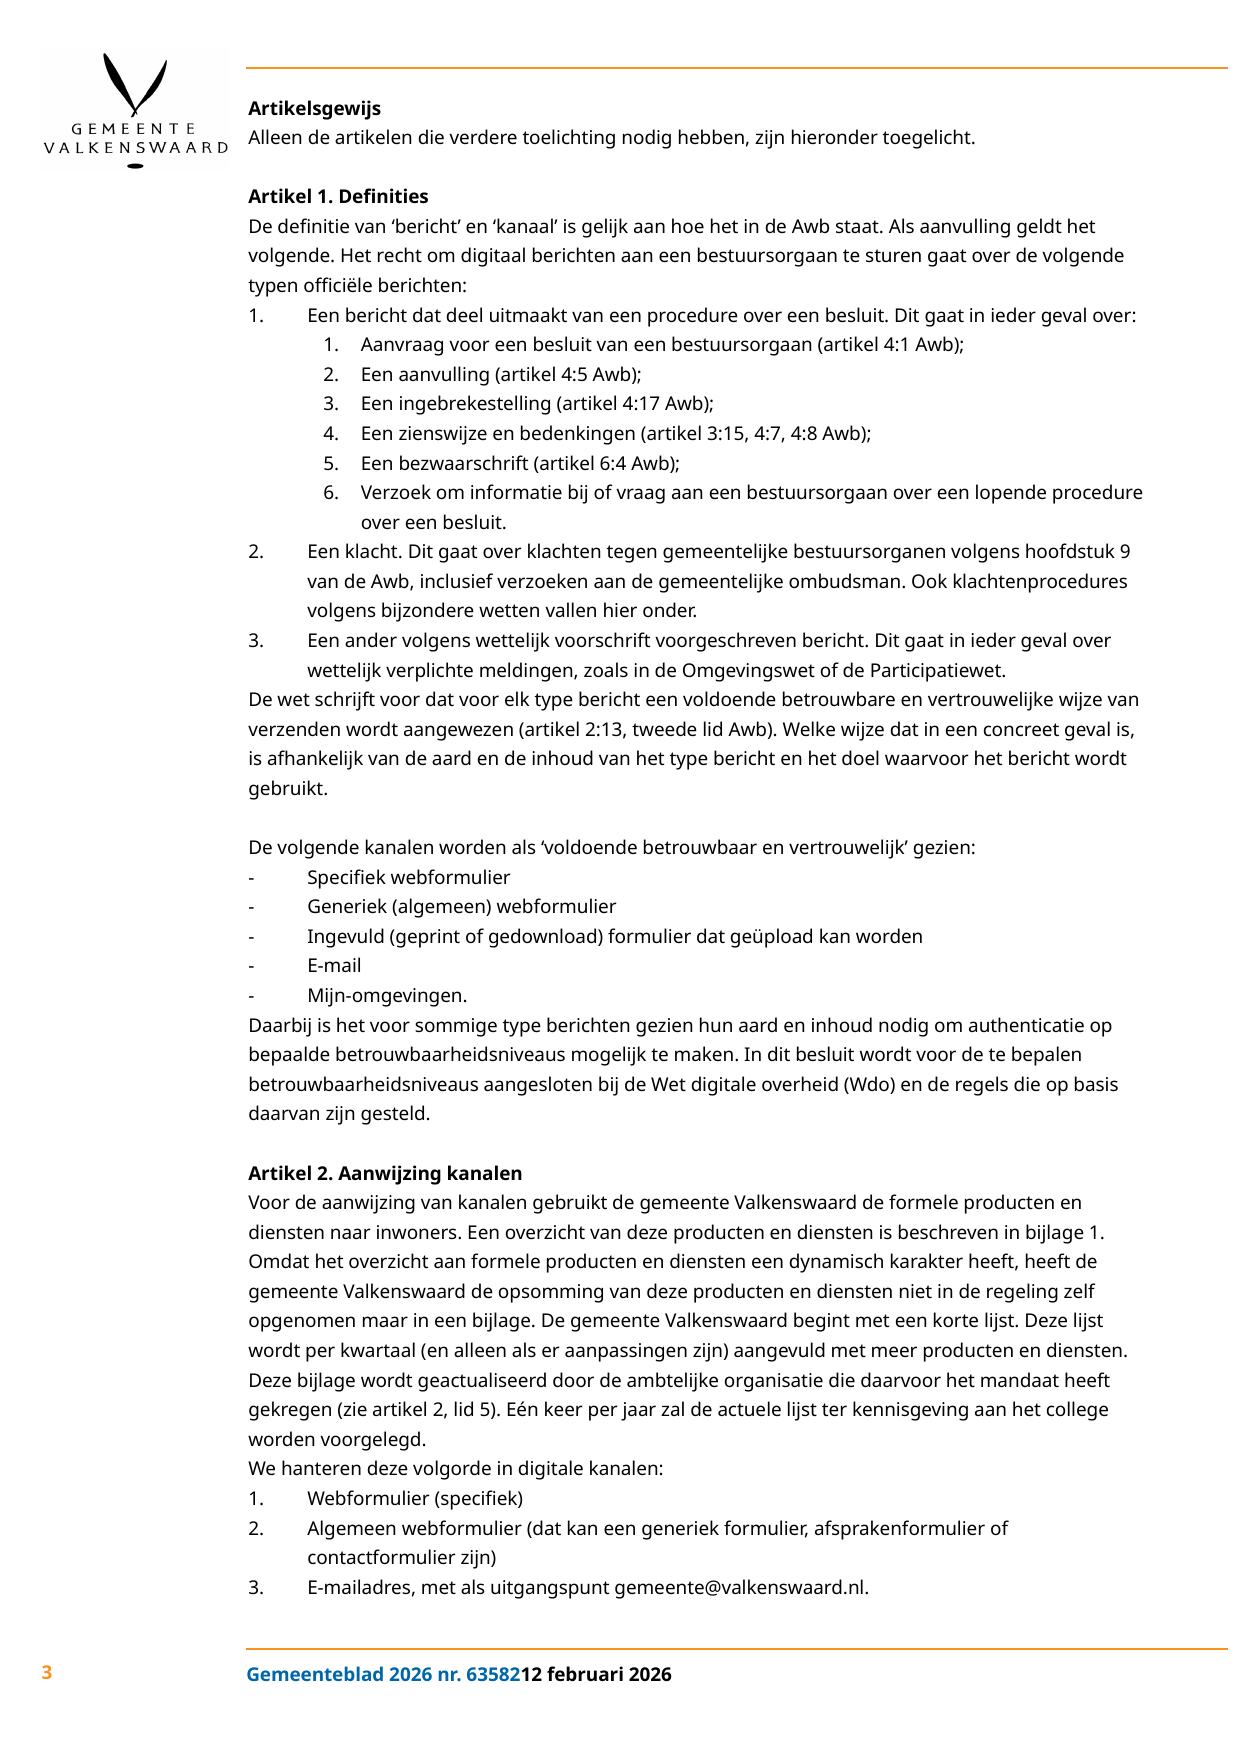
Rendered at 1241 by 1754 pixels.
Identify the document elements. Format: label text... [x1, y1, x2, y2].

picture [41, 47, 231, 172]
list Een zienswijze en bedenkingen (artikel 3:15, 4:7, 4:8 Awb); [323, 420, 1152, 446]
list Een bezwaarschrift (artikel 6:4 Awb); [323, 450, 1152, 476]
text Daarbij is het voor sommige type berichten gezien hun aard en inhoud nodig om authenticatie op bepaalde betrouwbaarheidsniveaus mogelijk te maken. In dit besluit wordt voor de te bepalen betrouwbaarheidsniveaus aangesloten bij de Wet digitale overheid (Wdo) en de regels die op basis daarvan zijn gesteld. [248, 1012, 1152, 1126]
text Artikelsgewijs [248, 95, 1152, 121]
list Mijn-omgevingen. [248, 982, 1152, 1008]
list Een klacht. Dit gaat over klachten tegen gemeentelijke bestuursorganen volgens hoofdstuk 9 van de Awb, inclusief verzoeken aan de gemeentelijke ombudsman. Ook klachtenprocedures volgens bijzondere wetten vallen hier onder. [248, 538, 1152, 623]
list Generiek (algemeen) webformulier [248, 893, 1152, 919]
list Specifiek webformulier [248, 864, 1152, 890]
text We hanteren deze volgorde in digitale kanalen: [248, 1456, 1152, 1481]
text Alleen de artikelen die verdere toelichting nodig hebben, zijn hieronder toegelicht. [248, 124, 1152, 150]
text Artikel 2. Aanwijzing kanalen [248, 1160, 1152, 1186]
text Artikel 1. Definities [248, 183, 1152, 209]
list E-mail [248, 953, 1152, 978]
list Een aanvulling (artikel 4:5 Awb); [323, 361, 1152, 387]
list Een bericht dat deel uitmaakt van een procedure over een besluit. Dit gaat in ieder geval over: [248, 302, 1152, 328]
text De definitie van ‘bericht’ en ‘kanaal’ is gelijk aan hoe het in de Awb staat. Als aanvulling geldt het volgende. Het recht om digitaal berichten aan een bestuursorgaan te sturen gaat over de volgende typen officiële berichten: [248, 213, 1152, 298]
text De wet schrijft voor dat voor elk type bericht een voldoende betrouwbare en vertrouwelijke wijze van verzenden wordt aangewezen (artikel 2:13, tweede lid Awb). Welke wijze dat in een concreet geval is, is afhankelijk van de aard en de inhoud van het type bericht en het doel waarvoor het bericht wordt gebruikt. [248, 686, 1152, 801]
list Ingevuld (geprint of gedownload) formulier dat geüpload kan worden [248, 923, 1152, 949]
list Een ingebrekestelling (artikel 4:17 Awb); [323, 391, 1152, 416]
list Een ander volgens wettelijk voorschrift voorgeschreven bericht. Dit gaat in ieder geval over wettelijk verplichte meldingen, zoals in de Omgevingswet of de Participatiewet. [248, 627, 1152, 683]
list Algemeen webformulier (dat kan een generiek formulier, afsprakenformulier of contactformulier zijn) [248, 1515, 1152, 1570]
list E-mailadres, met als uitgangspunt gemeente@valkenswaard.nl. [248, 1574, 1152, 1600]
list Verzoek om informatie bij of vraag aan een bestuursorgaan over een lopende procedure over een besluit. [323, 479, 1152, 535]
text Voor de aanwijzing van kanalen gebruikt de gemeente Valkenswaard de formele producten en diensten naar inwoners. Een overzicht van deze producten en diensten is beschreven in bijlage 1. Omdat het overzicht aan formele producten en diensten een dynamisch karakter heeft, heeft de gemeente Valkenswaard de opsomming van deze producten en diensten niet in de regeling zelf opgenomen maar in een bijlage. De gemeente Valkenswaard begint met een korte lijst. Deze lijst wordt per kwartaal (en alleen als er aanpassingen zijn) aangevuld met meer producten en diensten. Deze bijlage wordt geactualiseerd door de ambtelijke organisatie die daarvoor het mandaat heeft gekregen (zie artikel 2, lid 5). Eén keer per jaar zal de actuele lijst ter kennisgeving aan het college worden voorgelegd. [248, 1189, 1152, 1452]
list Webformulier (specifiek) [248, 1485, 1152, 1511]
text De volgende kanalen worden als ‘voldoende betrouwbaar en vertrouwelijk’ gezien: [248, 834, 1152, 860]
list Aanvraag voor een besluit van een bestuursorgaan (artikel 4:1 Awb); [323, 331, 1152, 357]
